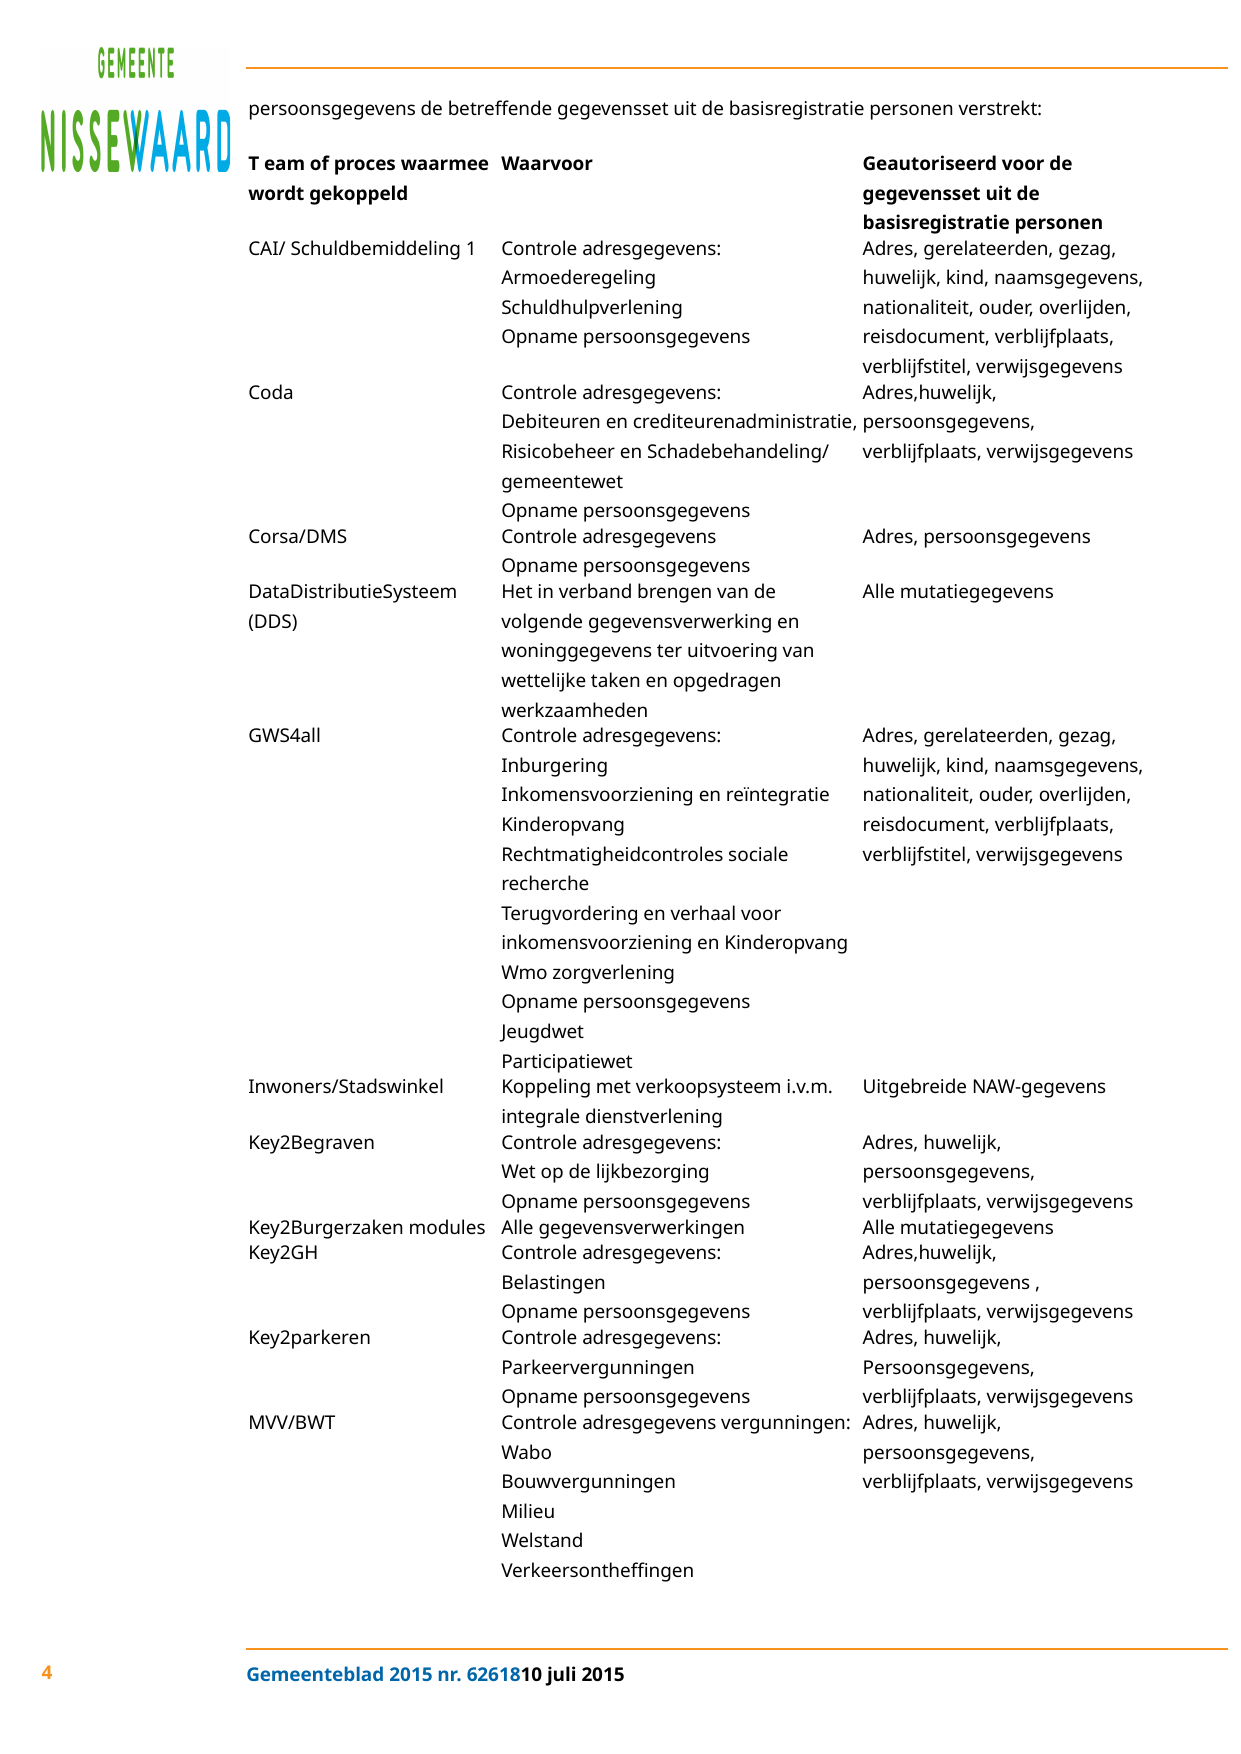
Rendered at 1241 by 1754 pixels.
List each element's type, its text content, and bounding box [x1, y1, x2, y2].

table_cell Key2Begraven [248, 1129, 501, 1214]
table_cell Controle adresgegevens Opname persoonsgegevens [501, 523, 862, 578]
table_cell Adres,huwelijk, persoonsgegevens , verblijfplaats, verwijsgegevens [863, 1240, 1152, 1324]
table_cell MVV/BWT [248, 1409, 501, 1583]
table_cell Controle adresgegevens: Inburgering Inkomensvoorziening en reïntegratie Kinderopvang Rechtmatigheidcontroles sociale recherche Terugvordering en verhaal voor inkomensvoorziening en Kinderopvang Wmo zorgverlening Opname persoonsgegevens Jeugdwet Participatiewet [501, 723, 862, 1074]
text persoonsgegevens de betreffende gegevensset uit de basisregistratie personen verstrekt: [248, 95, 1152, 121]
table_cell Controle adresgegevens: Armoederegeling Schuldhulpverlening Opname persoonsgegevens [501, 235, 862, 379]
table_cell Uitgebreide NAW-gegevens [863, 1074, 1152, 1129]
table_header T eam of proces waarmee wordt gekoppeld [248, 150, 501, 235]
table_cell Controle adresgegevens: Parkeervergunningen Opname persoonsgegevens [501, 1325, 862, 1409]
picture [41, 47, 231, 172]
picture [222, 122, 227, 160]
table_cell GWS4all [248, 723, 501, 1074]
table_cell CAI/ Schuldbemiddeling 1 [248, 235, 501, 379]
table_cell Key2Burgerzaken modules [248, 1214, 501, 1239]
table_cell DataDistributieSysteem (DDS) [248, 579, 501, 722]
table_cell Adres, huwelijk, persoonsgegevens, verblijfplaats, verwijsgegevens [863, 1129, 1152, 1214]
table_cell Controle adresgegevens: Debiteuren en crediteurenadministratie, Risicobeheer en Schadebehandeling/ gemeentewet Opname persoonsgegevens [501, 379, 862, 523]
table_cell Adres, gerelateerden, gezag, huwelijk, kind, naamsgegevens, nationaliteit, ouder, overlijden, reisdocument, verblijfplaats, verblijfstitel, verwijsgegevens [863, 235, 1152, 379]
table_cell Adres, gerelateerden, gezag, huwelijk, kind, naamsgegevens, nationaliteit, ouder, overlijden, reisdocument, verblijfplaats, verblijfstitel, verwijsgegevens [863, 723, 1152, 1074]
table_cell Coda [248, 379, 501, 523]
table_cell Adres, huwelijk, persoonsgegevens, verblijfplaats, verwijsgegevens [863, 1409, 1152, 1583]
table_cell Alle mutatiegegevens [863, 1214, 1152, 1239]
table_cell Het in verband brengen van de volgende gegevensverwerking en woninggegevens ter uitvoering van wettelijke taken en opgedragen werkzaamheden [501, 579, 862, 722]
picture [154, 157, 165, 172]
table_cell Alle gegevensverwerkingen [501, 1214, 862, 1239]
table_cell Controle adresgegevens: Wet op de lijkbezorging Opname persoonsgegevens [501, 1129, 862, 1214]
table_cell Inwoners/Stadswinkel [248, 1074, 501, 1129]
table_header Geautoriseerd voor de gegevensset uit de basisregistratie personen [863, 150, 1152, 235]
table_cell Adres,huwelijk, persoonsgegevens, verblijfplaats, verwijsgegevens [863, 379, 1152, 523]
table_cell Controle adresgegevens vergunningen: Wabo Bouwvergunningen Milieu Welstand Verkeersontheffingen [501, 1409, 862, 1583]
picture [176, 157, 187, 172]
table_cell Koppeling met verkoopsysteem i.v.m. integrale dienstverlening [501, 1074, 862, 1129]
table_cell Alle mutatiegegevens [863, 579, 1152, 722]
table_cell Controle adresgegevens: Belastingen Opname persoonsgegevens [501, 1240, 862, 1324]
table_cell Corsa/DMS [248, 523, 501, 578]
table_cell Adres, huwelijk, Persoonsgegevens, verblijfplaats, verwijsgegevens [863, 1325, 1152, 1409]
table_cell Adres, persoonsgegevens [863, 523, 1152, 578]
picture [201, 122, 206, 138]
picture [200, 151, 206, 172]
table_header Waarvoor [501, 150, 862, 235]
table_cell Key2GH [248, 1240, 501, 1324]
table_cell Key2parkeren [248, 1325, 501, 1409]
